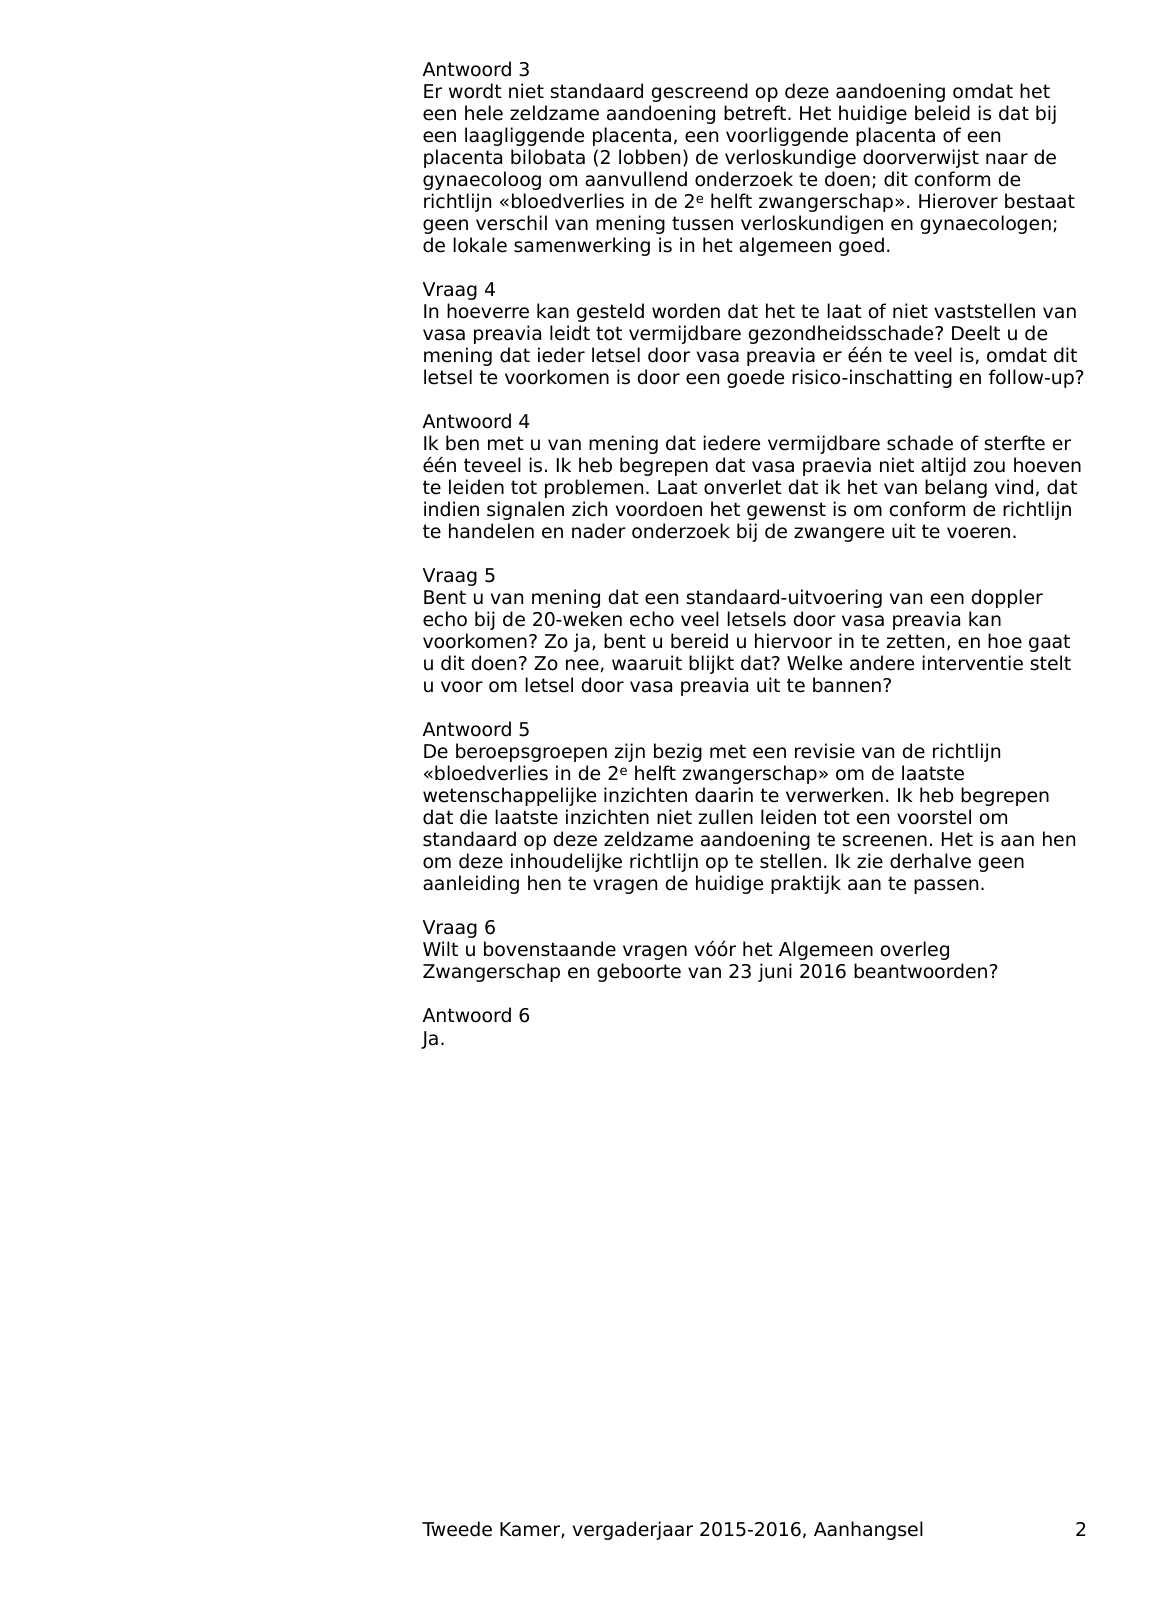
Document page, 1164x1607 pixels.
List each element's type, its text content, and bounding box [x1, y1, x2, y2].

text Ja. [422, 1027, 1087, 1049]
text Antwoord 6 [422, 1005, 1087, 1027]
text Vraag 6 [422, 917, 1087, 939]
text Antwoord 5 [422, 719, 1087, 741]
text Bent u van mening dat een standaard-uitvoering van een doppler echo bij de 20-weken echo veel letsels door vasa preavia kan voorkomen? Zo ja, bent u bereid u hiervoor in te zetten, en hoe gaat u dit doen? Zo nee, waaruit blijkt dat? Welke andere interventie stelt u voor om letsel door vasa preavia uit te bannen? [422, 587, 1087, 697]
text Antwoord 3 [422, 59, 1087, 81]
text De beroepsgroepen zijn bezig met een revisie van de richtlijn «bloedverlies in de 2e helft zwangerschap» om de laatste wetenschappelijke inzichten daarin te verwerken. Ik heb begrepen dat die laatste inzichten niet zullen leiden tot een voorstel om standaard op deze zeldzame aandoening te screenen. Het is aan hen om deze inhoudelijke richtlijn op te stellen. Ik zie derhalve geen aanleiding hen te vragen de huidige praktijk aan te passen. [422, 741, 1087, 895]
text Ik ben met u van mening dat iedere vermijdbare schade of sterfte er één teveel is. Ik heb begrepen dat vasa praevia niet altijd zou hoeven te leiden tot problemen. Laat onverlet dat ik het van belang vind, dat indien signalen zich voordoen het gewenst is om conform de richtlijn te handelen en nader onderzoek bij de zwangere uit te voeren. [422, 433, 1087, 543]
text Er wordt niet standaard gescreend op deze aandoening omdat het een hele zeldzame aandoening betreft. Het huidige beleid is dat bij een laagliggende placenta, een voorliggende placenta of een placenta bilobata (2 lobben) de verloskundige doorverwijst naar de gynaecoloog om aanvullend onderzoek te doen; dit conform de richtlijn «bloedverlies in de 2e helft zwangerschap». Hierover bestaat geen verschil van mening tussen verloskundigen en gynaecologen; de lokale samenwerking is in het algemeen goed. [422, 81, 1087, 257]
text Vraag 4 [422, 279, 1087, 301]
text Antwoord 4 [422, 411, 1087, 433]
text Wilt u bovenstaande vragen vóór het Algemeen overleg Zwangerschap en geboorte van 23 juni 2016 beantwoorden? [422, 939, 1087, 983]
text In hoeverre kan gesteld worden dat het te laat of niet vaststellen van vasa preavia leidt tot vermijdbare gezondheidsschade? Deelt u de mening dat ieder letsel door vasa preavia er één te veel is, omdat dit letsel te voorkomen is door een goede risico-inschatting en follow-up? [422, 301, 1087, 389]
text Vraag 5 [422, 565, 1087, 587]
